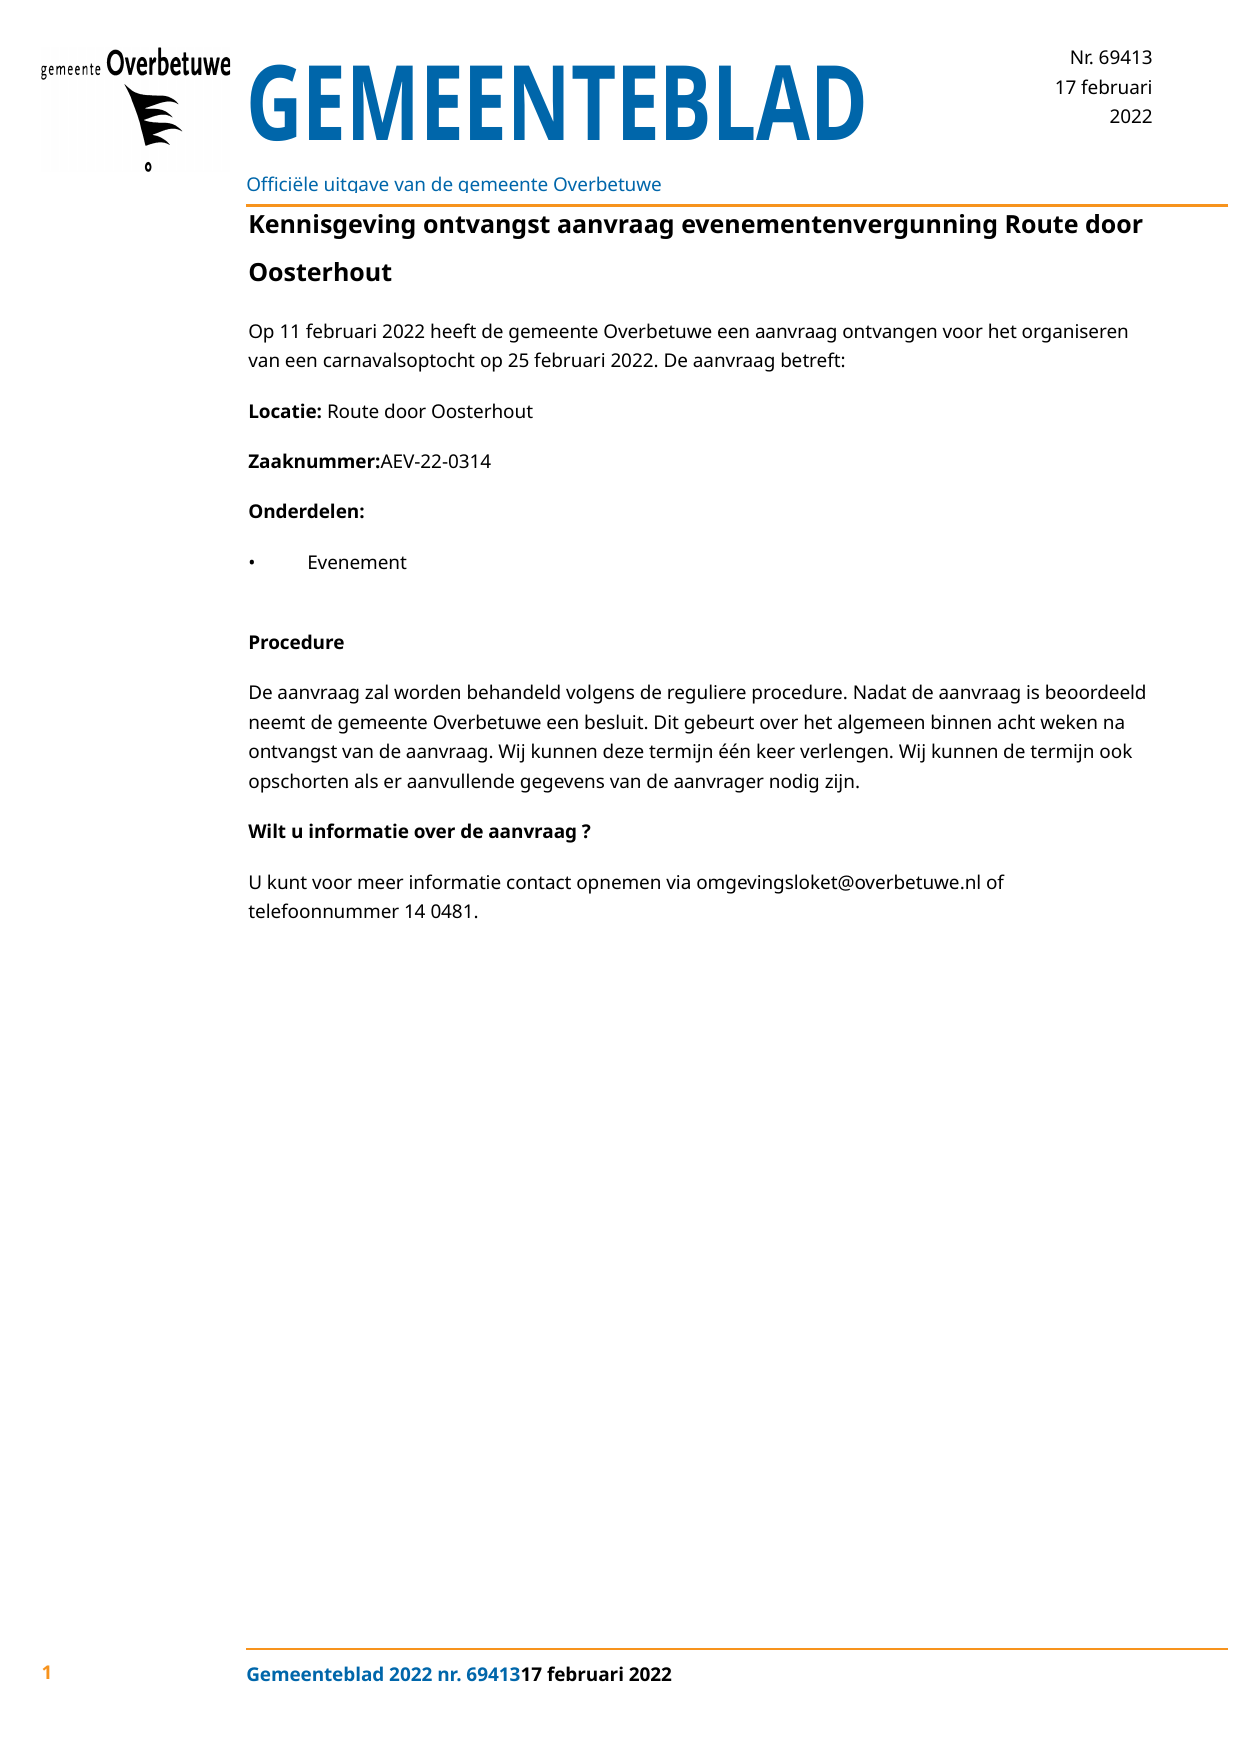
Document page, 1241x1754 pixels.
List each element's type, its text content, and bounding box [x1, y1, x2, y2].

text Procedure [248, 629, 1152, 655]
text Op 11 februari 2022 heeft de gemeente Overbetuwe een aanvraag ontvangen voor het organiseren van een carnavalsoptocht op 25 februari 2022. De aanvraag betreft: [248, 318, 1152, 373]
text Onderdelen: [248, 499, 1152, 524]
text Wilt u informatie over de aanvraag ? [248, 819, 1152, 844]
text U kunt voor meer informatie contact opnemen via omgevingsloket@overbetuwe.nl of telefoonnummer 14 0481. [248, 869, 1152, 924]
picture [41, 47, 231, 172]
text De aanvraag zal worden behandeld volgens de reguliere procedure. Nadat de aanvraag is beoordeeld neemt de gemeente Overbetuwe een besluit. Dit gebeurt over het algemeen binnen acht weken na ontvangst van de aanvraag. Wij kunnen deze termijn één keer verlengen. Wij kunnen de termijn ook opschorten als er aanvullende gegevens van de aanvrager nodig zijn. [248, 679, 1152, 794]
text Locatie: Route door Oosterhout [248, 398, 1152, 424]
text Zaaknummer:AEV-22-0314 [248, 448, 1152, 474]
list Evenement [248, 549, 1152, 575]
text Kennisgeving ontvangst aanvraag evenementenvergunning Route door Oosterhout [248, 207, 1152, 288]
